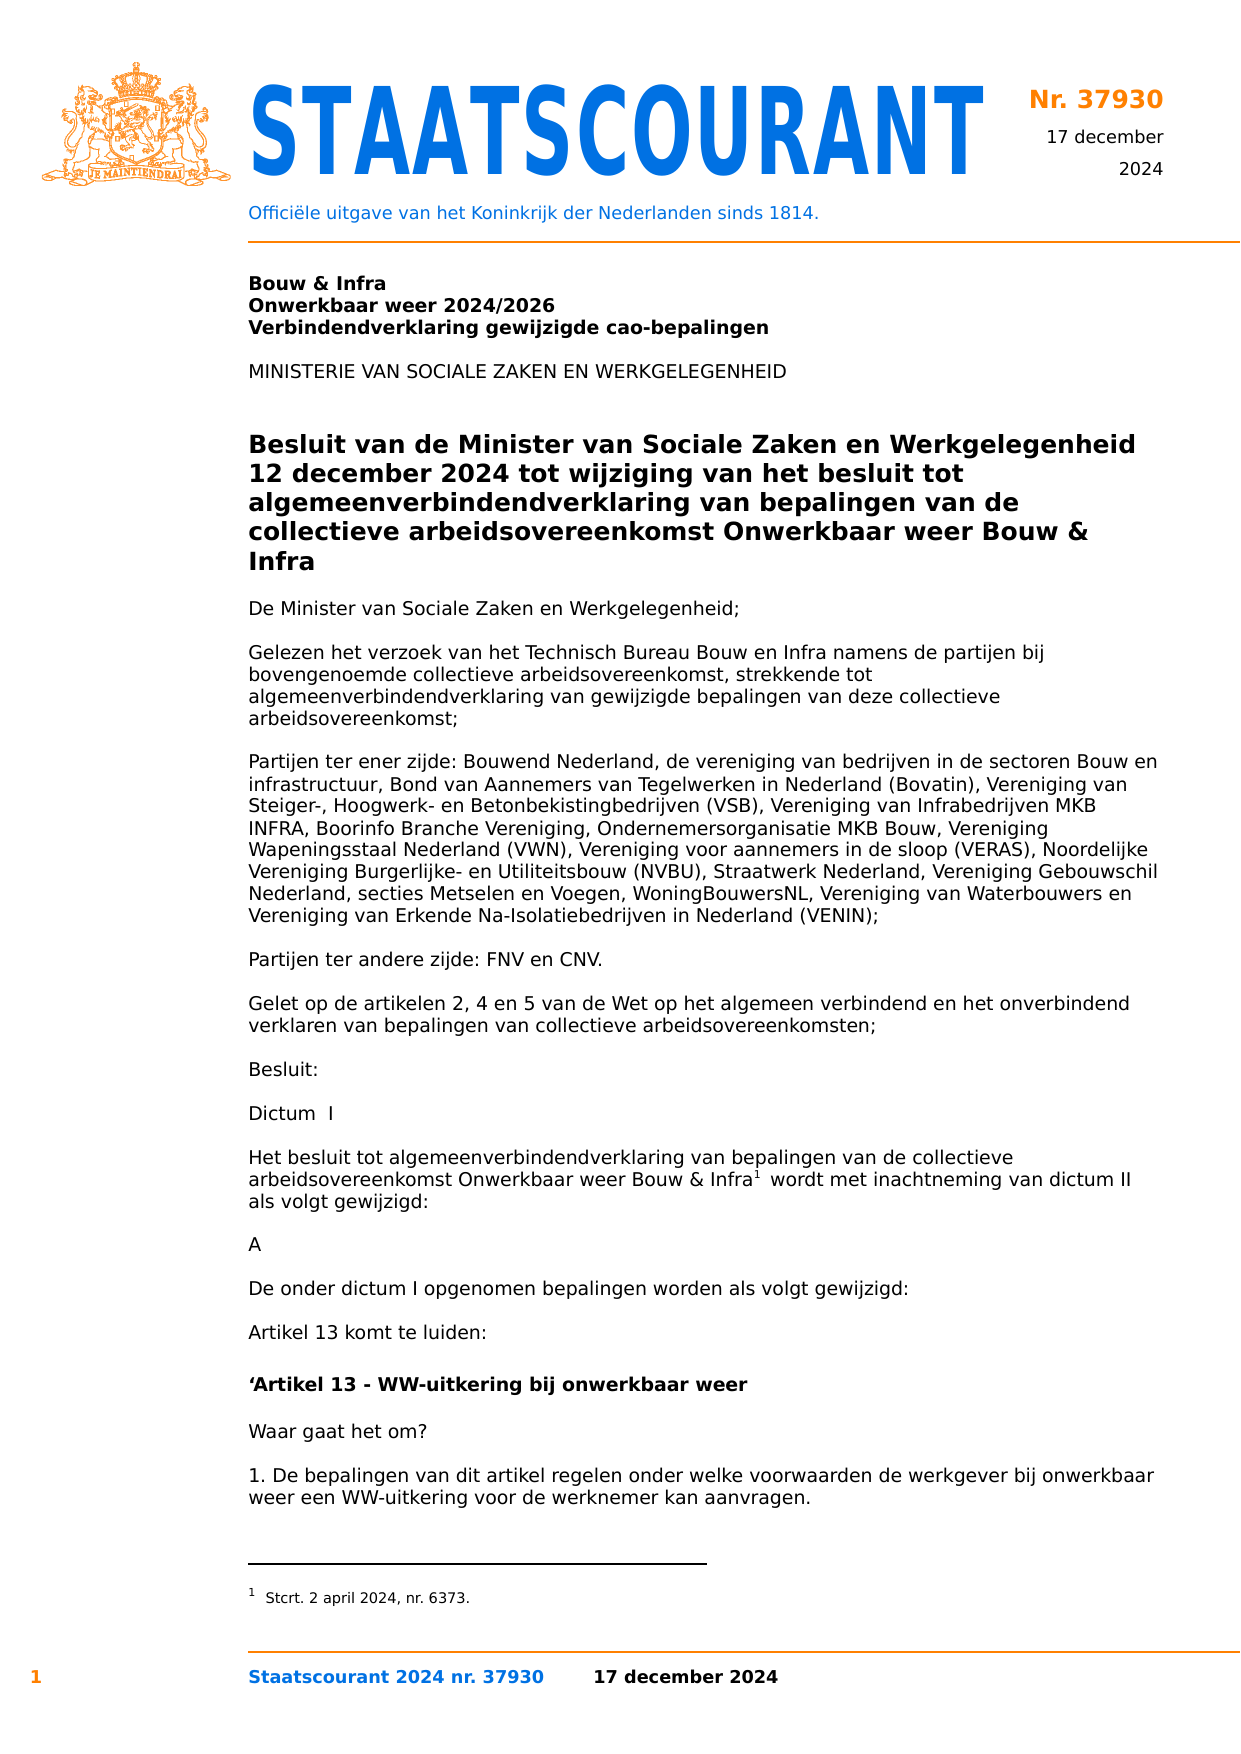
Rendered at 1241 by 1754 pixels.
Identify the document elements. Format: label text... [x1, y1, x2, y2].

text Bouw & Infra [248, 273, 1163, 295]
text Partijen ter andere zijde: FNV en CNV. [248, 949, 1163, 971]
text Het besluit tot algemeenverbindendverklaring van bepalingen van de collectieve arbeidsovereenkomst Onwerkbaar weer Bouw & Infra wordt met inachtneming van dictum II als volgt gewijzigd: [248, 1147, 1163, 1212]
picture [41, 62, 231, 186]
subtitle Besluit van de Minister van Sociale Zaken en Werkgelegenheid 12 december 2024 tot wijziging van het besluit tot algemeenverbindendverklaring van bepalingen van de collectieve arbeidsovereenkomst Onwerkbaar weer Bouw & Infra [248, 430, 1163, 576]
text Partijen ter ener zijde: Bouwend Nederland, de vereniging van bedrijven in de sectoren Bouw en infrastructuur, Bond van Aannemers van Tegelwerken in Nederland (Bovatin), Vereniging van Steiger-, Hoogwerk- en Betonbekistingbedrijven (VSB), Vereniging van Infrabedrijven MKB INFRA, Boorinfo Branche Vereniging, Ondernemersorganisatie MKB Bouw, Vereniging Wapeningsstaal Nederland (VWN), Vereniging voor aannemers in de sloop (VERAS), Noordelijke Vereniging Burgerlijke- en Utiliteitsbouw (NVBU), Straatwerk Nederland, Vereniging Gebouwschil Nederland, secties Metselen en Voegen, WoningBouwersNL, Vereniging van Waterbouwers en Vereniging van Erkende Na-Isolatiebedrijven in Nederland (VENIN); [248, 751, 1163, 927]
text De onder dictum I opgenomen bepalingen worden als volgt gewijzigd: [248, 1278, 1163, 1300]
subtitle Waar gaat het om? [248, 1421, 1163, 1443]
table_header STAATSCOURANT [248, 62, 998, 203]
text Besluit: [248, 1059, 1163, 1081]
table_header [25, 62, 248, 241]
text Gelet op de artikelen 2, 4 en 5 van de Wet op het algemeen verbindend en het onverbindend verklaren van bepalingen van collectieve arbeidsovereenkomsten; [248, 993, 1163, 1037]
text De Minister van Sociale Zaken en Werkgelegenheid; [248, 598, 1163, 620]
text Gelezen het verzoek van het Technisch Bureau Bouw en Infra namens de partijen bij bovengenoemde collectieve arbeidsovereenkomst, strekkende tot algemeenverbindendverklaring van gewijzigde bepalingen van deze collectieve arbeidsovereenkomst; [248, 642, 1163, 729]
text Artikel 13 komt te luiden: [248, 1322, 1163, 1344]
text Verbindendverklaring gewijzigde cao-bepalingen [248, 317, 1163, 339]
text A [248, 1234, 1163, 1256]
subtitle ‘Artikel 13 - WW-uitkering bij onwerkbaar weer [248, 1374, 1163, 1396]
text 1. De bepalingen van dit artikel regelen onder welke voorwaarden de werkgever bij onwerkbaar weer een WW-uitkering voor de werknemer kan aanvragen. [248, 1465, 1163, 1509]
table_cell 17 december [998, 121, 1240, 153]
table_header Nr. 37930 [998, 62, 1240, 121]
table_cell 2024 [998, 153, 1240, 203]
text Stcrt. 2 april 2024, nr. 6373. [248, 1586, 1163, 1608]
text Onwerkbaar weer 2024/2026 [248, 295, 1163, 317]
table_cell Officiële uitgave van het Koninkrijk der Nederlanden sinds 1814. [248, 203, 1240, 241]
text MINISTERIE VAN SOCIALE ZAKEN EN WERKGELEGENHEID [248, 361, 1163, 383]
text Dictum I [248, 1103, 1163, 1125]
